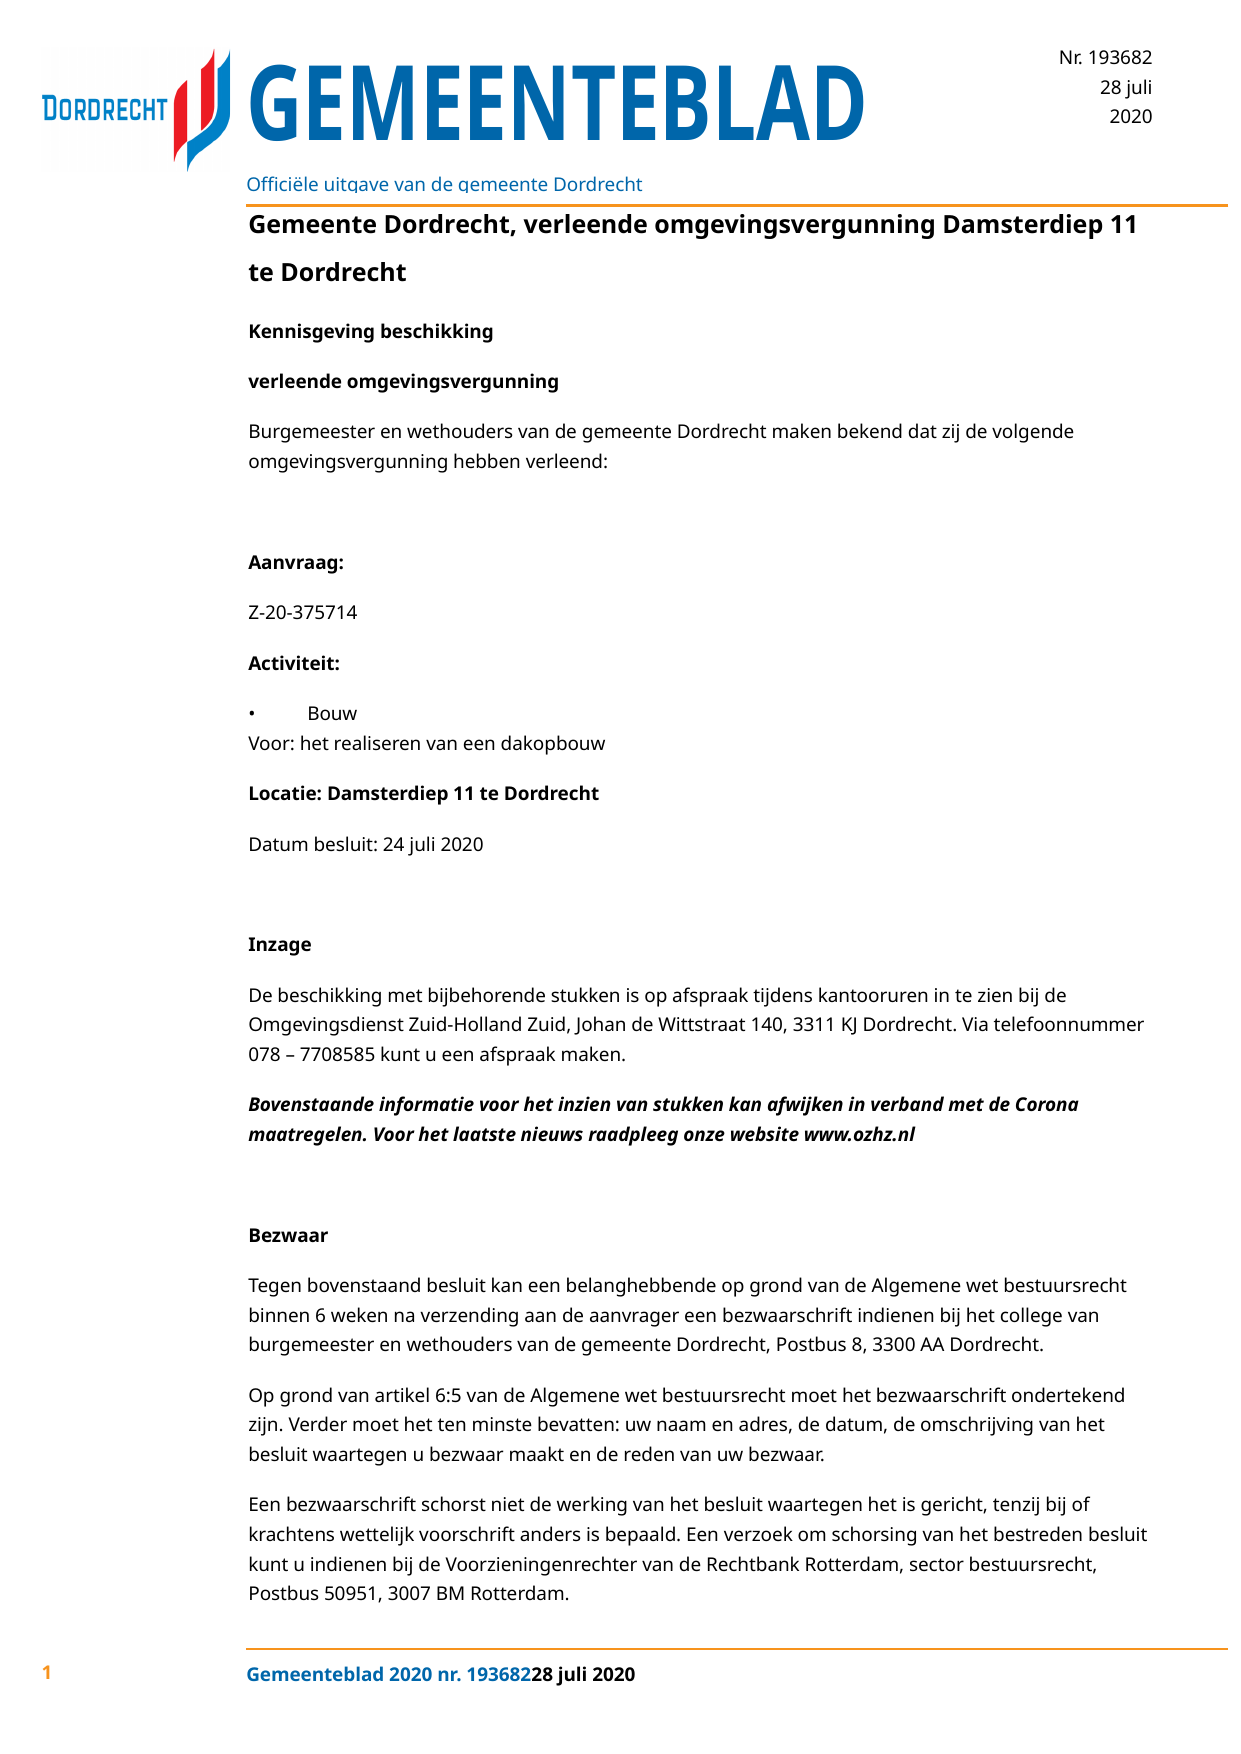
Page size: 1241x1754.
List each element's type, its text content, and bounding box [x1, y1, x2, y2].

text Tegen bovenstaand besluit kan een belanghebbende op grond van de Algemene wet bestuursrecht binnen 6 weken na verzending aan de aanvrager een bezwaarschrift indienen bij het college van burgemeester en wethouders van de gemeente Dordrecht, Postbus 8, 3300 AA Dordrecht. [248, 1272, 1152, 1357]
text Datum besluit: 24 juli 2020 [248, 831, 1152, 857]
text Gemeente Dordrecht, verleende omgevingsvergunning Damsterdiep 11 te Dordrecht [248, 207, 1152, 288]
text Z-20-375714 [248, 599, 1152, 625]
text Bovenstaande informatie voor het inzien van stukken kan afwijken in verband met de Corona maatregelen. Voor het laatste nieuws raadpleeg onze website www.ozhz.nl [248, 1092, 1152, 1147]
text Een bezwaarschrift schorst niet de werking van het besluit waartegen het is gericht, tenzij bij of krachtens wettelijk voorschrift anders is bepaald. Een verzoek om schorsing van het bestreden besluit kunt u indienen bij de Voorzieningenrechter van de Rechtbank Rotterdam, sector bestuursrecht, Postbus 50951, 3007 BM Rotterdam. [248, 1492, 1152, 1606]
picture [41, 47, 231, 172]
text Inzage [248, 932, 1152, 957]
text Burgemeester en wethouders van de gemeente Dordrecht maken bekend dat zij de volgende omgevingsvergunning hebben verleend: [248, 419, 1152, 474]
text Locatie: Damsterdiep 11 te Dordrecht [248, 780, 1152, 806]
text De beschikking met bijbehorende stukken is op afspraak tijdens kantooruren in te zien bij de Omgevingsdienst Zuid-Holland Zuid, Johan de Wittstraat 140, 3311 KJ Dordrecht. Via telefoonnummer 078 – 7708585 kunt u een afspraak maken. [248, 982, 1152, 1067]
text Voor: het realiseren van een dakopbouw [248, 730, 1152, 756]
text Aanvraag: [248, 549, 1152, 575]
text Activiteit: [248, 650, 1152, 676]
text Op grond van artikel 6:5 van de Algemene wet bestuursrecht moet het bezwaarschrift ondertekend zijn. Verder moet het ten minste bevatten: uw naam en adres, de datum, de omschrijving van het besluit waartegen u bezwaar maakt en de reden van uw bezwaar. [248, 1382, 1152, 1467]
text Bezwaar [248, 1222, 1152, 1248]
list Bouw [248, 700, 1152, 726]
text verleende omgevingsvergunning [248, 368, 1152, 394]
text Kennisgeving beschikking [248, 318, 1152, 344]
